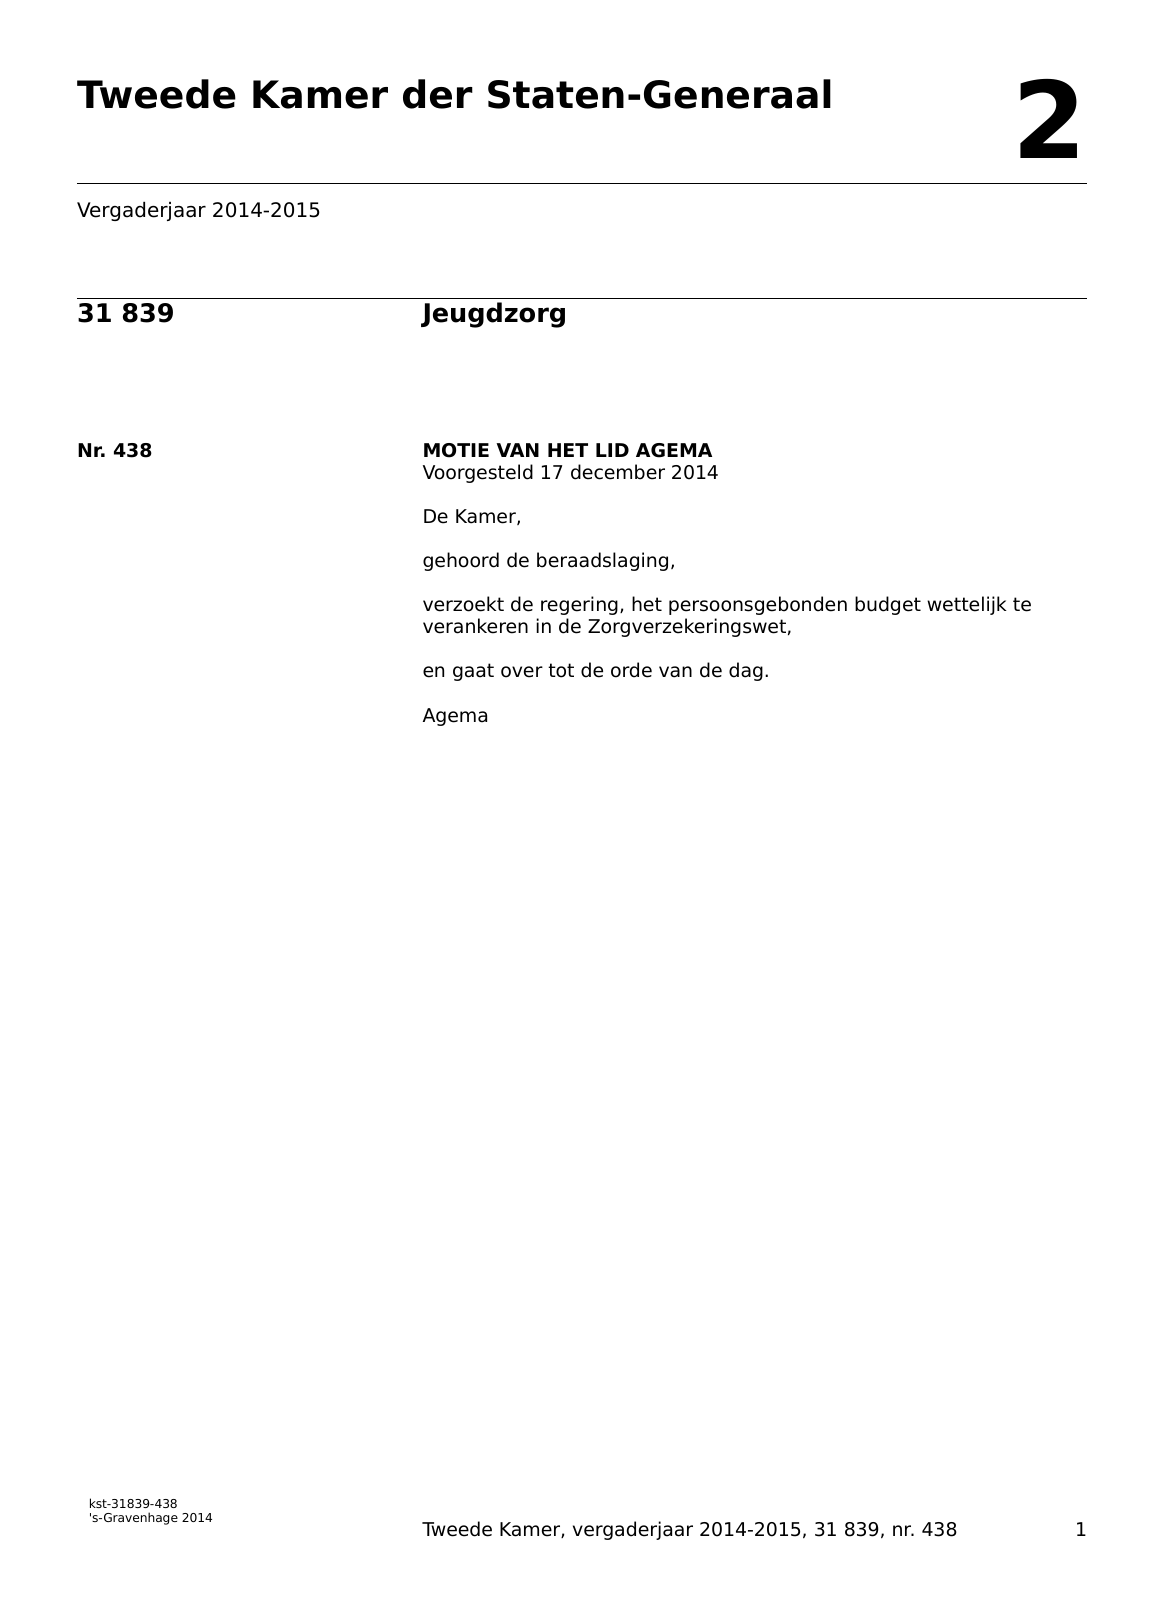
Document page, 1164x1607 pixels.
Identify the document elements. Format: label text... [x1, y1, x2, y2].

text De Kamer, [422, 506, 1087, 528]
table_cell Vergaderjaar 2014-2015 [77, 184, 1087, 298]
text gehoord de beraadslaging, [422, 550, 1087, 572]
table_header 2 [886, 59, 1087, 183]
table_header Tweede Kamer der Staten-Generaal [77, 59, 886, 183]
text Agema [422, 704, 1087, 726]
text Voorgesteld 17 december 2014 [422, 462, 1087, 484]
text verzoekt de regering, het persoonsgebonden budget wettelijk te verankeren in de Zorgverzekeringswet, [422, 594, 1087, 638]
text 's-Gravenhage 2014 [88, 1511, 323, 1525]
text en gaat over tot de orde van de dag. [422, 660, 1087, 682]
subtitle 31 839 Jeugdzorg [77, 299, 1087, 329]
subtitle Nr. 438 MOTIE VAN HET LID AGEMA [77, 440, 1087, 462]
text kst-31839-438 [88, 1497, 323, 1511]
